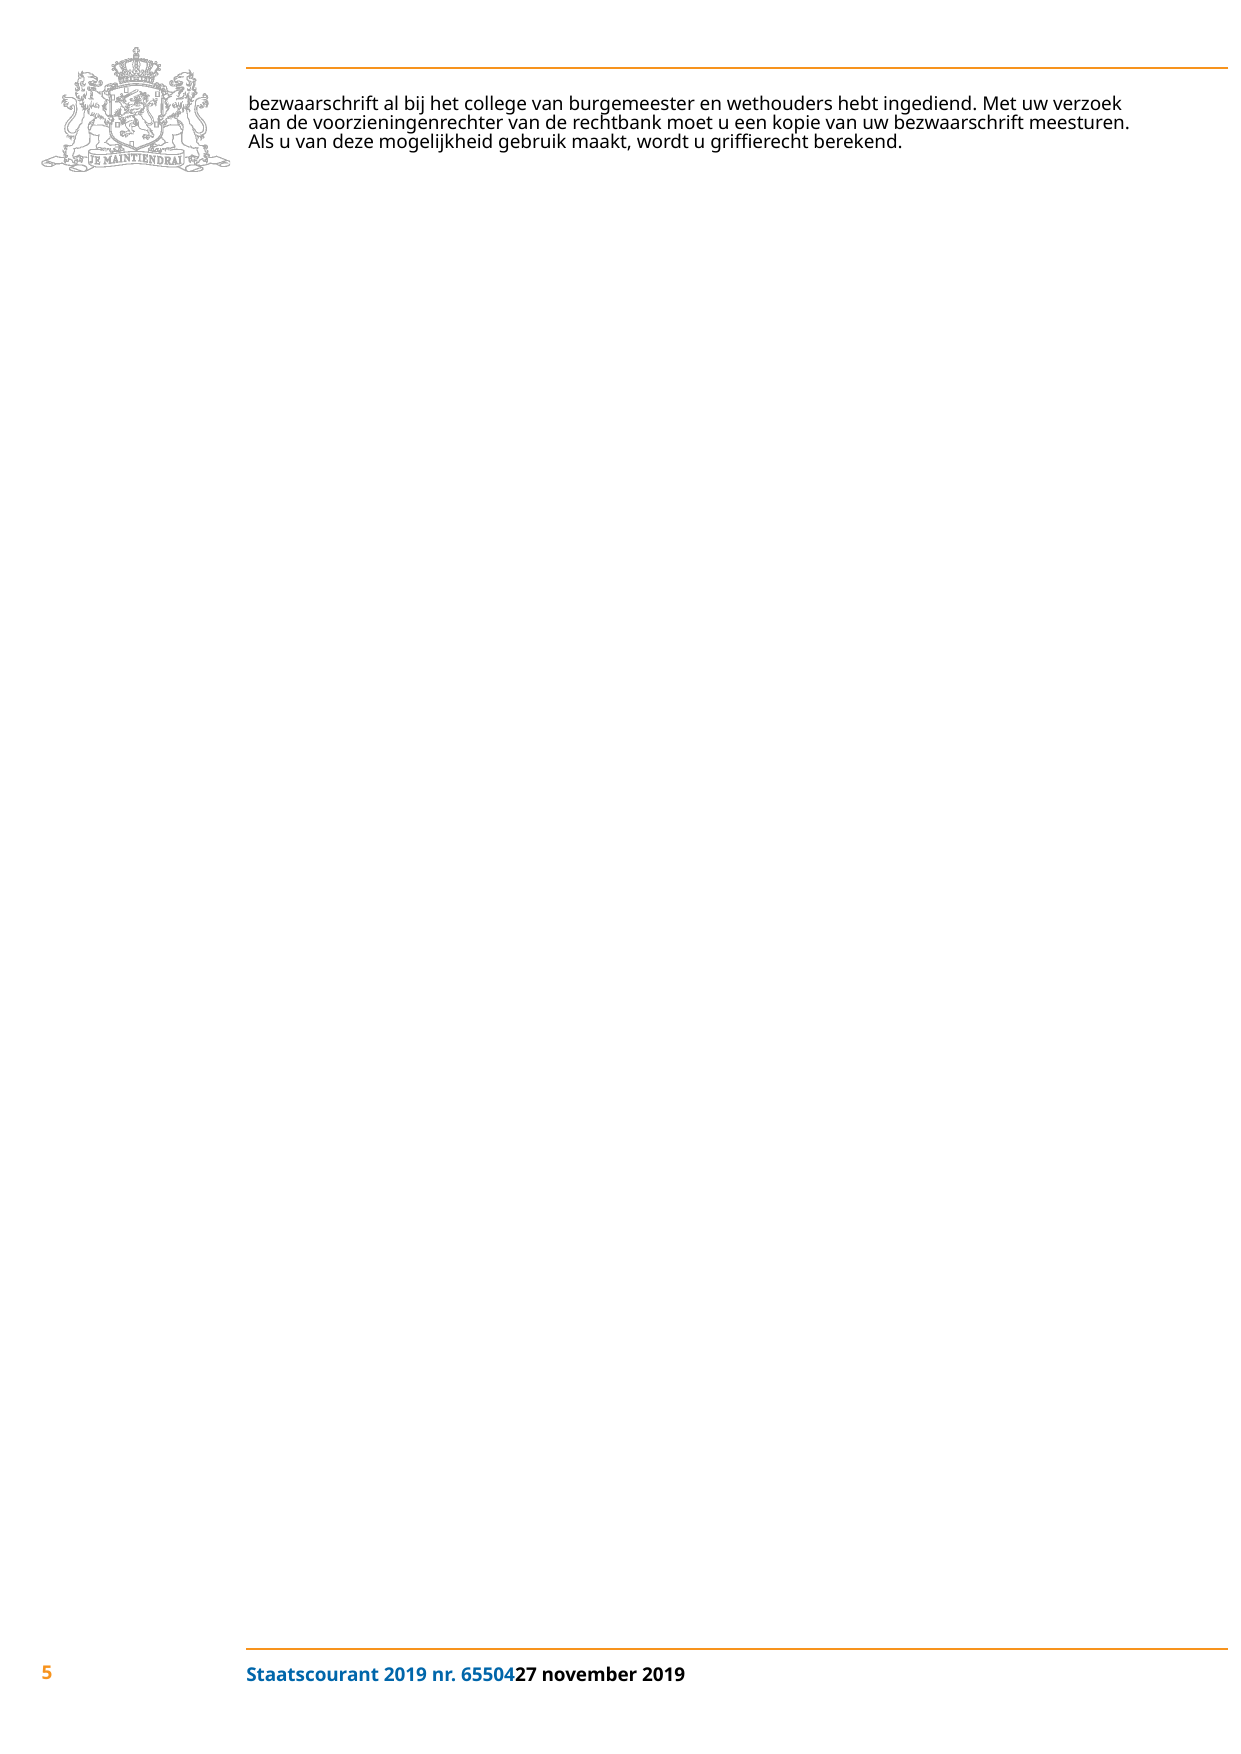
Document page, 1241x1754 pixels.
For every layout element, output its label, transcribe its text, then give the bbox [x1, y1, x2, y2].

picture [41, 47, 231, 172]
text bezwaarschrift al bij het college van burgemeester en wethouders hebt ingediend. Met uw verzoek aan de voorzieningenrechter van de rechtbank moet u een kopie van uw bezwaarschrift meesturen. Als u van deze mogelijkheid gebruik maakt, wordt u griffierecht berekend. [248, 95, 1152, 153]
